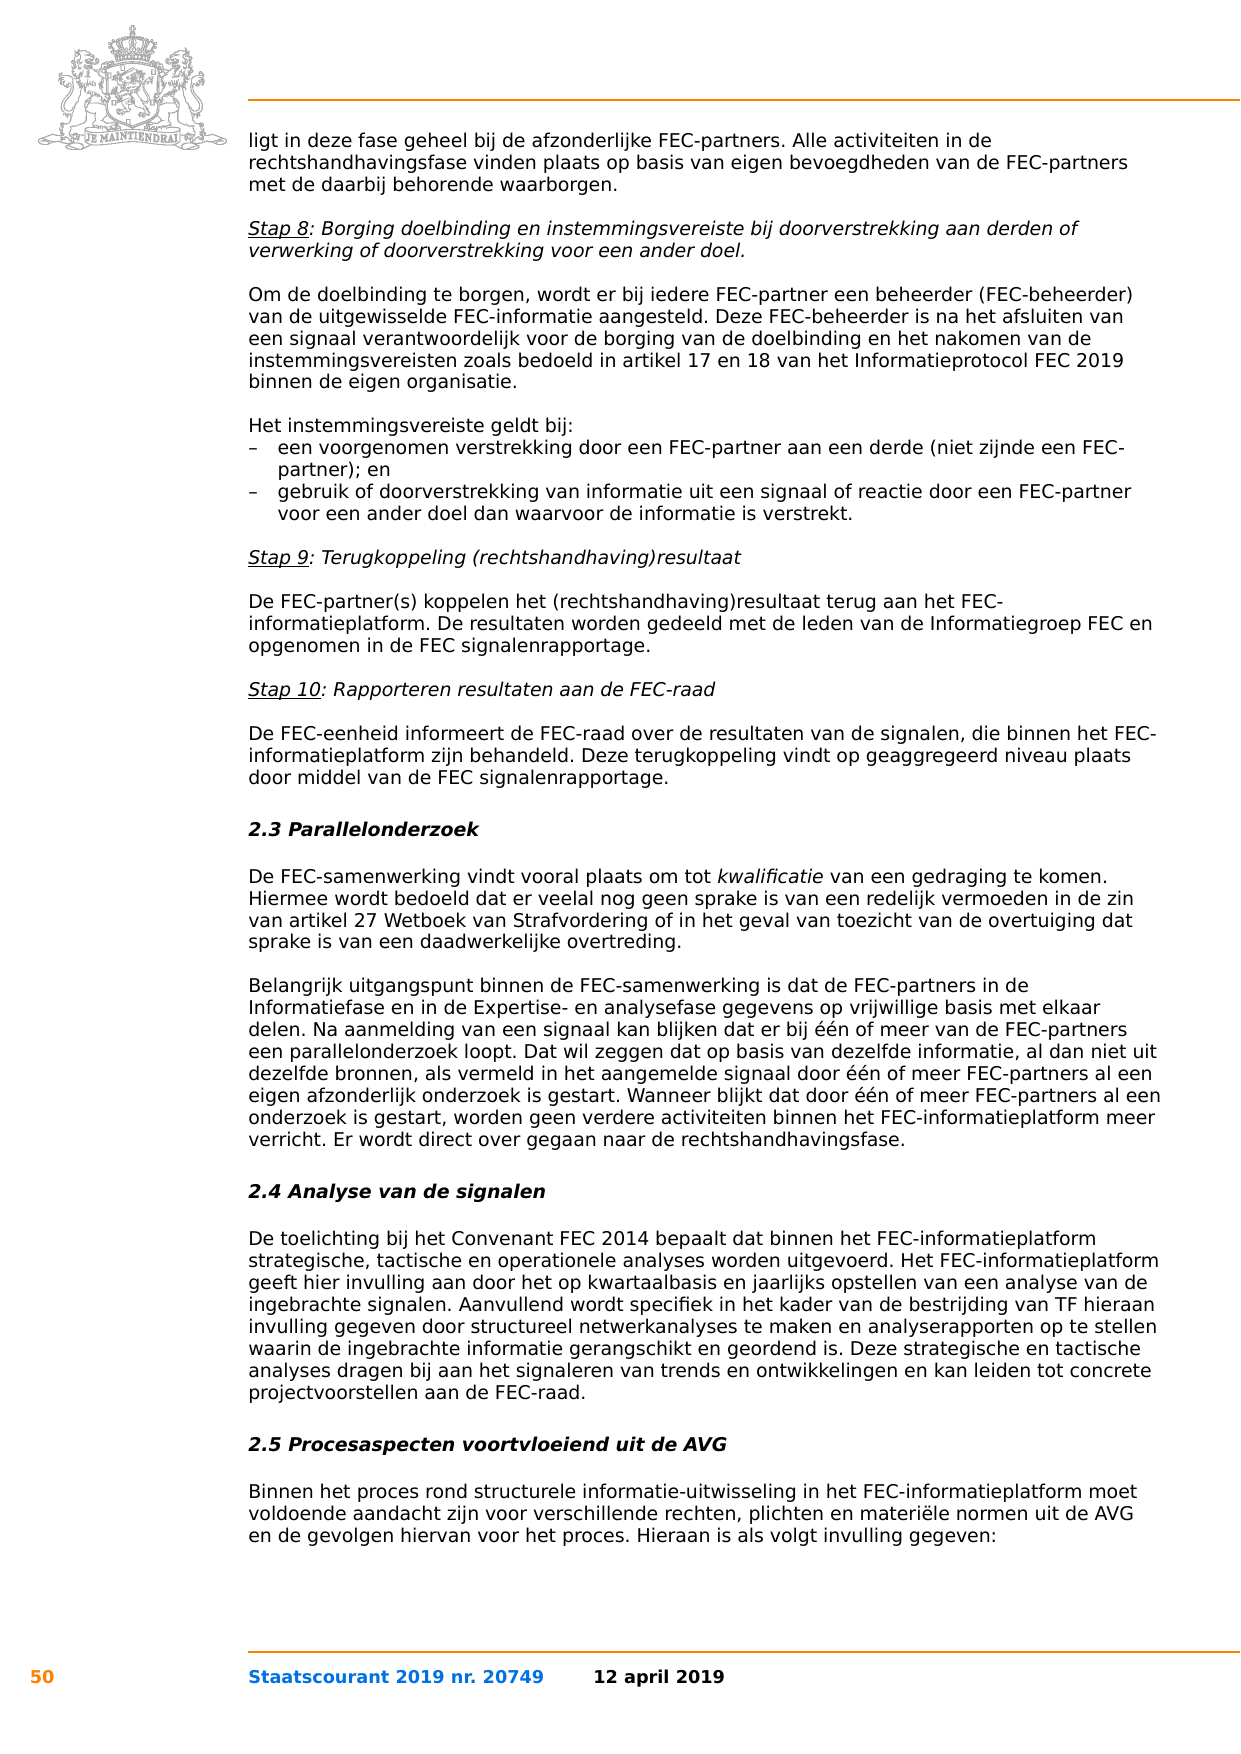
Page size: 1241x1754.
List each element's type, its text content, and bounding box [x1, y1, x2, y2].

subtitle Stap 10: Rapporteren resultaten aan de FEC-raad [248, 679, 1163, 701]
text De FEC-samenwerking vindt vooral plaats om tot kwalificatie van een gedraging te komen. Hiermee wordt bedoeld dat er veelal nog geen sprake is van een redelijk vermoeden in de zin van artikel 27 Wetboek van Strafvordering of in het geval van toezicht van de overtuiging dat sprake is van een daadwerkelijke overtreding. [248, 866, 1163, 953]
text – een voorgenomen verstrekking door een FEC-partner aan een derde (niet zijnde een FEC-partner); en [248, 437, 1163, 481]
text Het instemmingsvereiste geldt bij: [248, 415, 1163, 437]
text De FEC-eenheid informeert de FEC-raad over de resultaten van de signalen, die binnen het FEC-informatieplatform zijn behandeld. Deze terugkoppeling vindt op geaggregeerd niveau plaats door middel van de FEC signalenrapportage. [248, 723, 1163, 788]
subtitle 2.4 Analyse van de signalen [248, 1181, 1163, 1203]
text De FEC-partner(s) koppelen het (rechtshandhaving)resultaat terug aan het FEC-informatieplatform. De resultaten worden gedeeld met de leden van de Informatiegroep FEC en opgenomen in de FEC signalenrapportage. [248, 591, 1163, 657]
subtitle Stap 8: Borging doelbinding en instemmingsvereiste bij doorverstrekking aan derden of verwerking of doorverstrekking voor een ander doel. [248, 218, 1163, 262]
text Om de doelbinding te borgen, wordt er bij iedere FEC-partner een beheerder (FEC-beheerder) van de uitgewisselde FEC-informatie aangesteld. Deze FEC-beheerder is na het afsluiten van een signaal verantwoordelijk voor de borging van de doelbinding en het nakomen van de instemmingsvereisten zoals bedoeld in artikel 17 en 18 van het Informatieprotocol FEC 2019 binnen de eigen organisatie. [248, 283, 1163, 393]
text De toelichting bij het Convenant FEC 2014 bepaalt dat binnen het FEC-informatieplatform strategische, tactische en operationele analyses worden uitgevoerd. Het FEC-informatieplatform geeft hier invulling aan door het op kwartaalbasis en jaarlijks opstellen van een analyse van de ingebrachte signalen. Aanvullend wordt specifiek in het kader van de bestrijding van TF hieraan invulling gegeven door structureel netwerkanalyses te maken en analyserapporten op te stellen waarin de ingebrachte informatie gerangschikt en geordend is. Deze strategische en tactische analyses dragen bij aan het signaleren van trends en ontwikkelingen en kan leiden tot concrete projectvoorstellen aan de FEC-raad. [248, 1228, 1163, 1404]
text Belangrijk uitgangspunt binnen de FEC-samenwerking is dat de FEC-partners in de Informatiefase en in de Expertise- en analysefase gegevens op vrijwillige basis met elkaar delen. Na aanmelding van een signaal kan blijken dat er bij één of meer van de FEC-partners een parallelonderzoek loopt. Dat wil zeggen dat op basis van dezelfde informatie, al dan niet uit dezelfde bronnen, als vermeld in het aangemelde signaal door één of meer FEC-partners al een eigen afzonderlijk onderzoek is gestart. Wanneer blijkt dat door één of meer FEC-partners al een onderzoek is gestart, worden geen verdere activiteiten binnen het FEC-informatieplatform meer verricht. Er wordt direct over gegaan naar de rechtshandhavingsfase. [248, 975, 1163, 1151]
text – gebruik of doorverstrekking van informatie uit een signaal of reactie door een FEC-partner voor een ander doel dan waarvoor de informatie is verstrekt. [248, 481, 1163, 525]
subtitle Stap 9: Terugkoppeling (rechtshandhaving)resultaat [248, 547, 1163, 569]
picture [38, 25, 227, 150]
text Binnen het proces rond structurele informatie-uitwisseling in het FEC-informatieplatform moet voldoende aandacht zijn voor verschillende rechten, plichten en materiële normen uit de AVG en de gevolgen hiervan voor het proces. Hieraan is als volgt invulling gegeven: [248, 1481, 1163, 1547]
subtitle 2.5 Procesaspecten voortvloeiend uit de AVG [248, 1434, 1163, 1456]
subtitle 2.3 Parallelonderzoek [248, 818, 1163, 841]
text ligt in deze fase geheel bij de afzonderlijke FEC-partners. Alle activiteiten in de rechtshandhavingsfase vinden plaats op basis van eigen bevoegdheden van de FEC-partners met de daarbij behorende waarborgen. [248, 130, 1163, 196]
